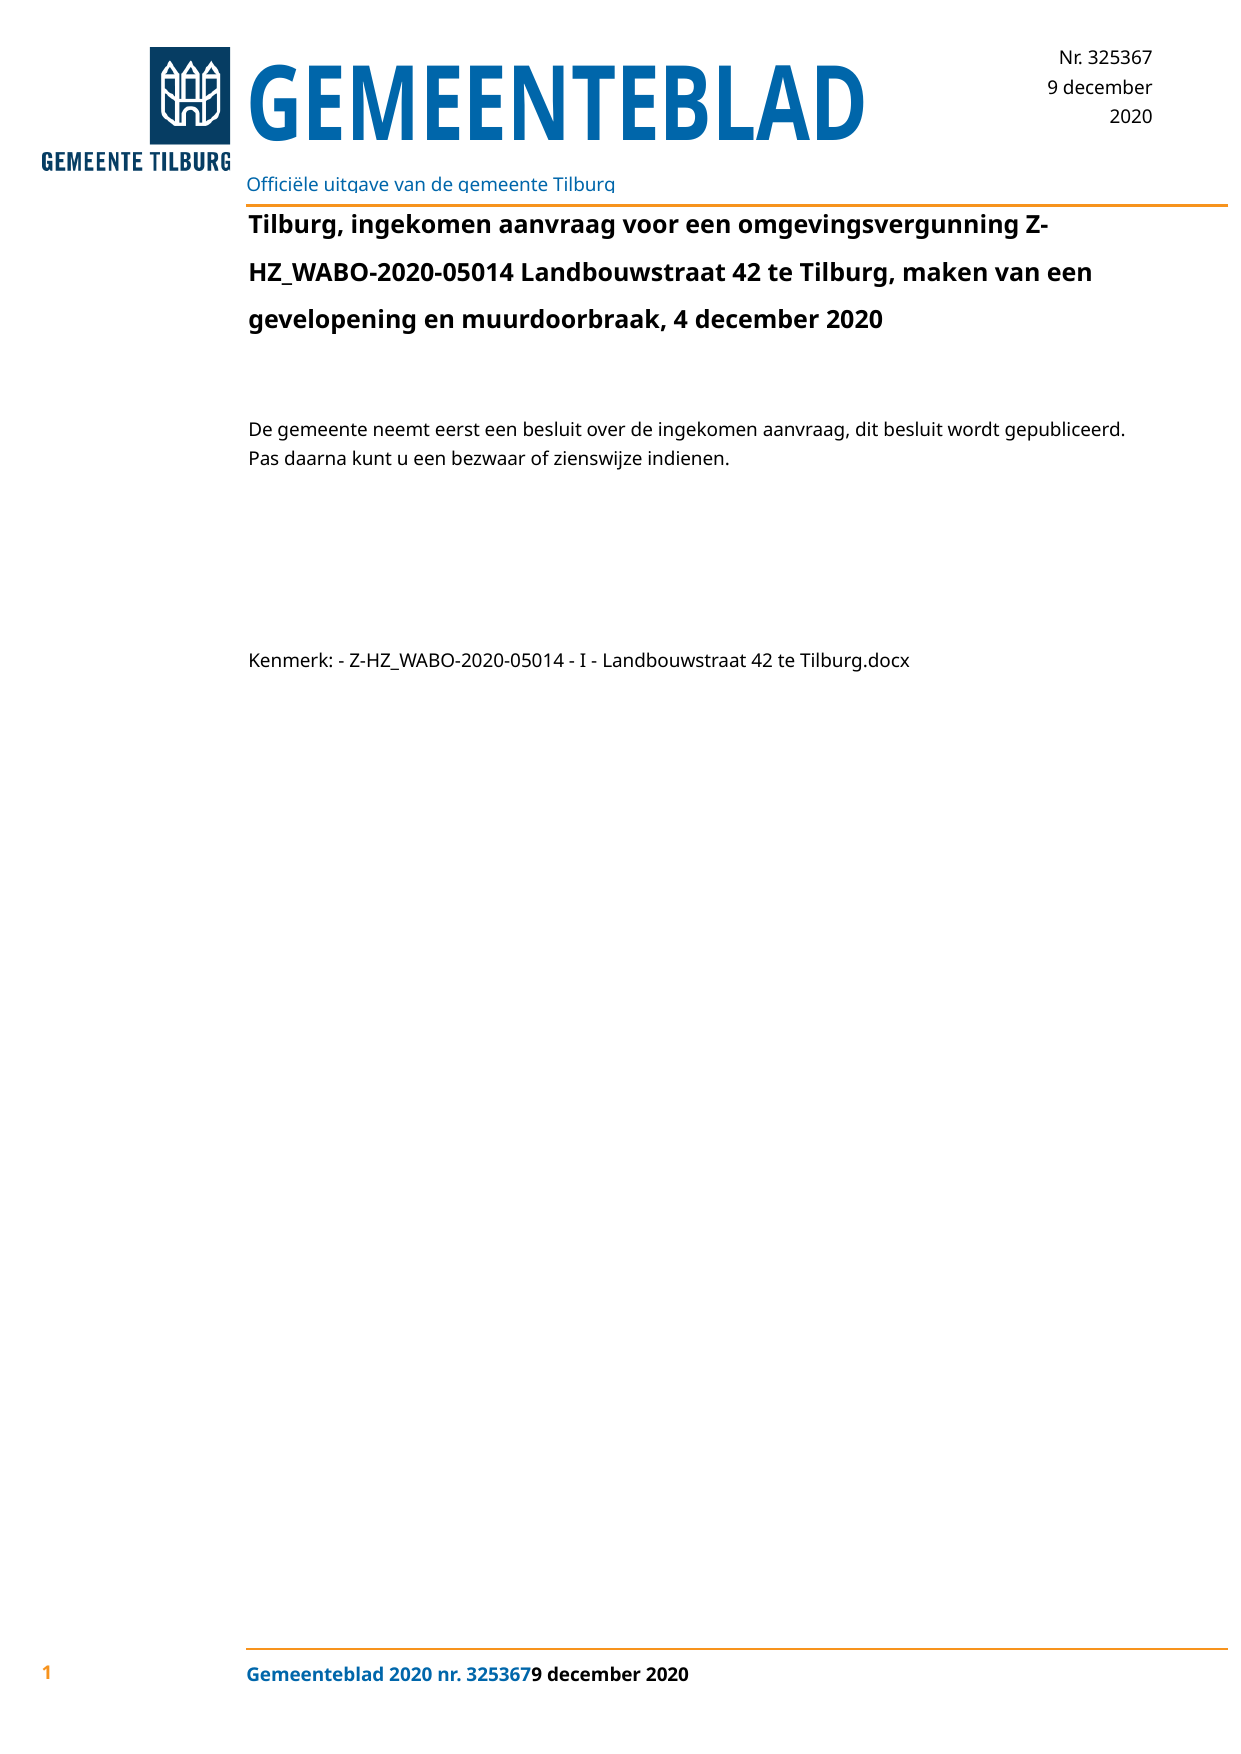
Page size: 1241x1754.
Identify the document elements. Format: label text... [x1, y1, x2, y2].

text Tilburg, ingekomen aanvraag voor een omgevingsvergunning Z-HZ_WABO-2020-05014 Landbouwstraat 42 te Tilburg, maken van een gevelopening en muurdoorbraak, 4 december 2020 [248, 207, 1152, 336]
text Kenmerk: - Z-HZ_WABO-2020-05014 - I - Landbouwstraat 42 te Tilburg.docx [248, 647, 1152, 673]
text De gemeente neemt eerst een besluit over de ingekomen aanvraag, dit besluit wordt gepubliceerd. Pas daarna kunt u een bezwaar of zienswijze indienen. [248, 416, 1152, 471]
picture [41, 47, 231, 172]
